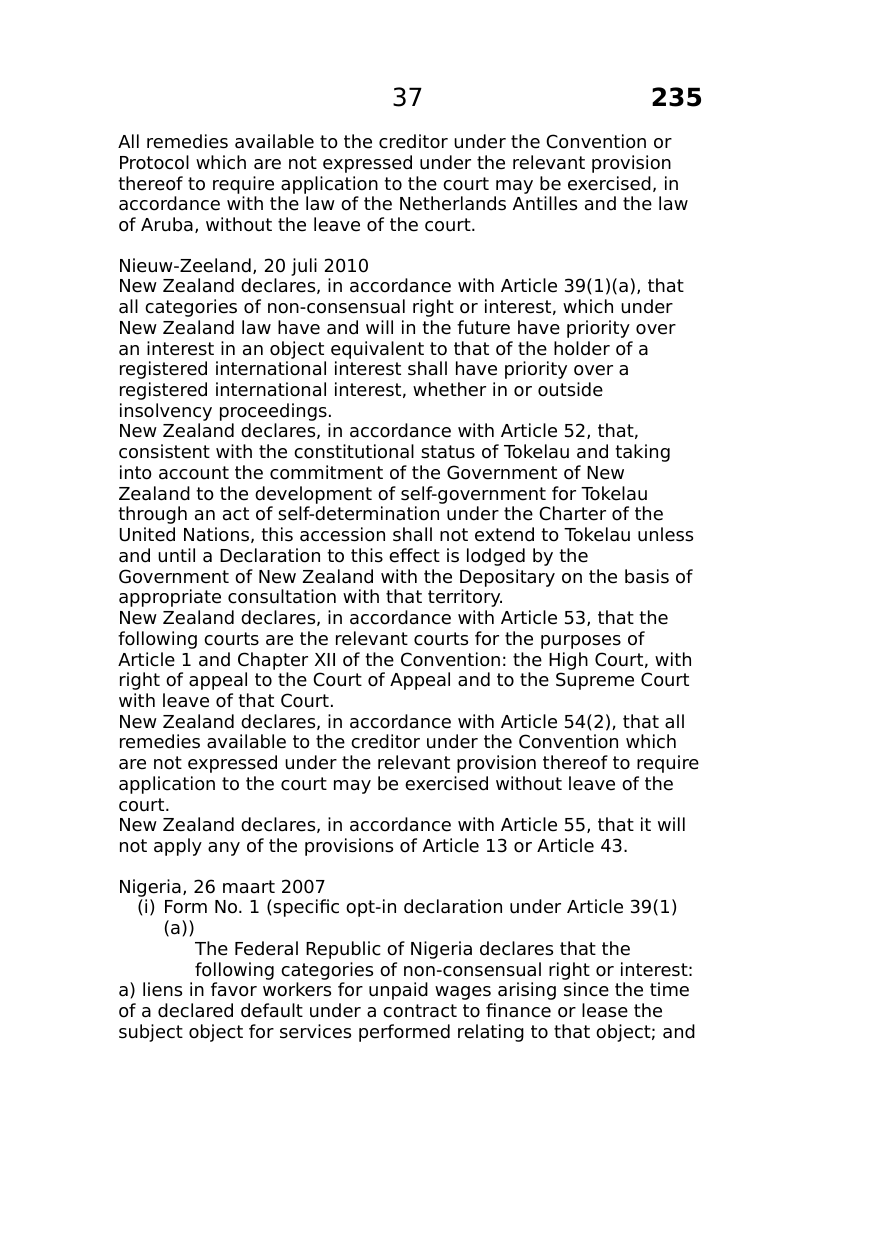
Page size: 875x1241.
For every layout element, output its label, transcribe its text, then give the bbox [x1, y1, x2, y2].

text a) liens in favor workers for unpaid wages arising since the time of a declared default under a contract to finance or lease the subject object for services performed relating to that object; and [118, 980, 703, 1042]
text New Zealand declares, in accordance with Article 55, that it will not apply any of the provisions of Article 13 or Article 43. [118, 815, 703, 857]
text New Zealand declares, in accordance with Article 54(2), that all remedies available to the creditor under the Convention which are not expressed under the relevant provision thereof to require application to the court may be exercised without leave of the court. [118, 712, 703, 815]
text (i) Form No. 1 (specific opt-in declaration under Article 39(1)(a)) [118, 897, 703, 939]
text New Zealand declares, in accordance with Article 52, that, consistent with the constitutional status of Tokelau and taking into account the commitment of the Government of New Zealand to the development of self-government for Tokelau through an act of self-determination under the Charter of the United Nations, this accession shall not extend to Tokelau unless and until a Declaration to this effect is lodged by the Government of New Zealand with the Depositary on the basis of appropriate consultation with that territory. [118, 421, 703, 608]
text New Zealand declares, in accordance with Article 39(1)(a), that all categories of non-consensual right or interest, which under New Zealand law have and will in the future have priority over an interest in an object equivalent to that of the holder of a registered international interest shall have priority over a registered international interest, whether in or outside insolvency proceedings. [118, 276, 703, 421]
text All remedies available to the creditor under the Convention or Protocol which are not expressed under the relevant provision thereof to require application to the court may be exercised, in accordance with the law of the Netherlands Antilles and the law of Aruba, without the leave of the court. [118, 132, 703, 236]
text Nieuw-Zeeland, 20 juli 2010 [118, 256, 703, 276]
text New Zealand declares, in accordance with Article 53, that the following courts are the relevant courts for the purposes of Article 1 and Chapter XII of the Convention: the High Court, with right of appeal to the Court of Appeal and to the Supreme Court with leave of that Court. [118, 608, 703, 712]
text The Federal Republic of Nigeria declares that the following categories of non-consensual right or interest: [195, 939, 703, 980]
text Nigeria, 26 maart 2007 [118, 877, 703, 897]
